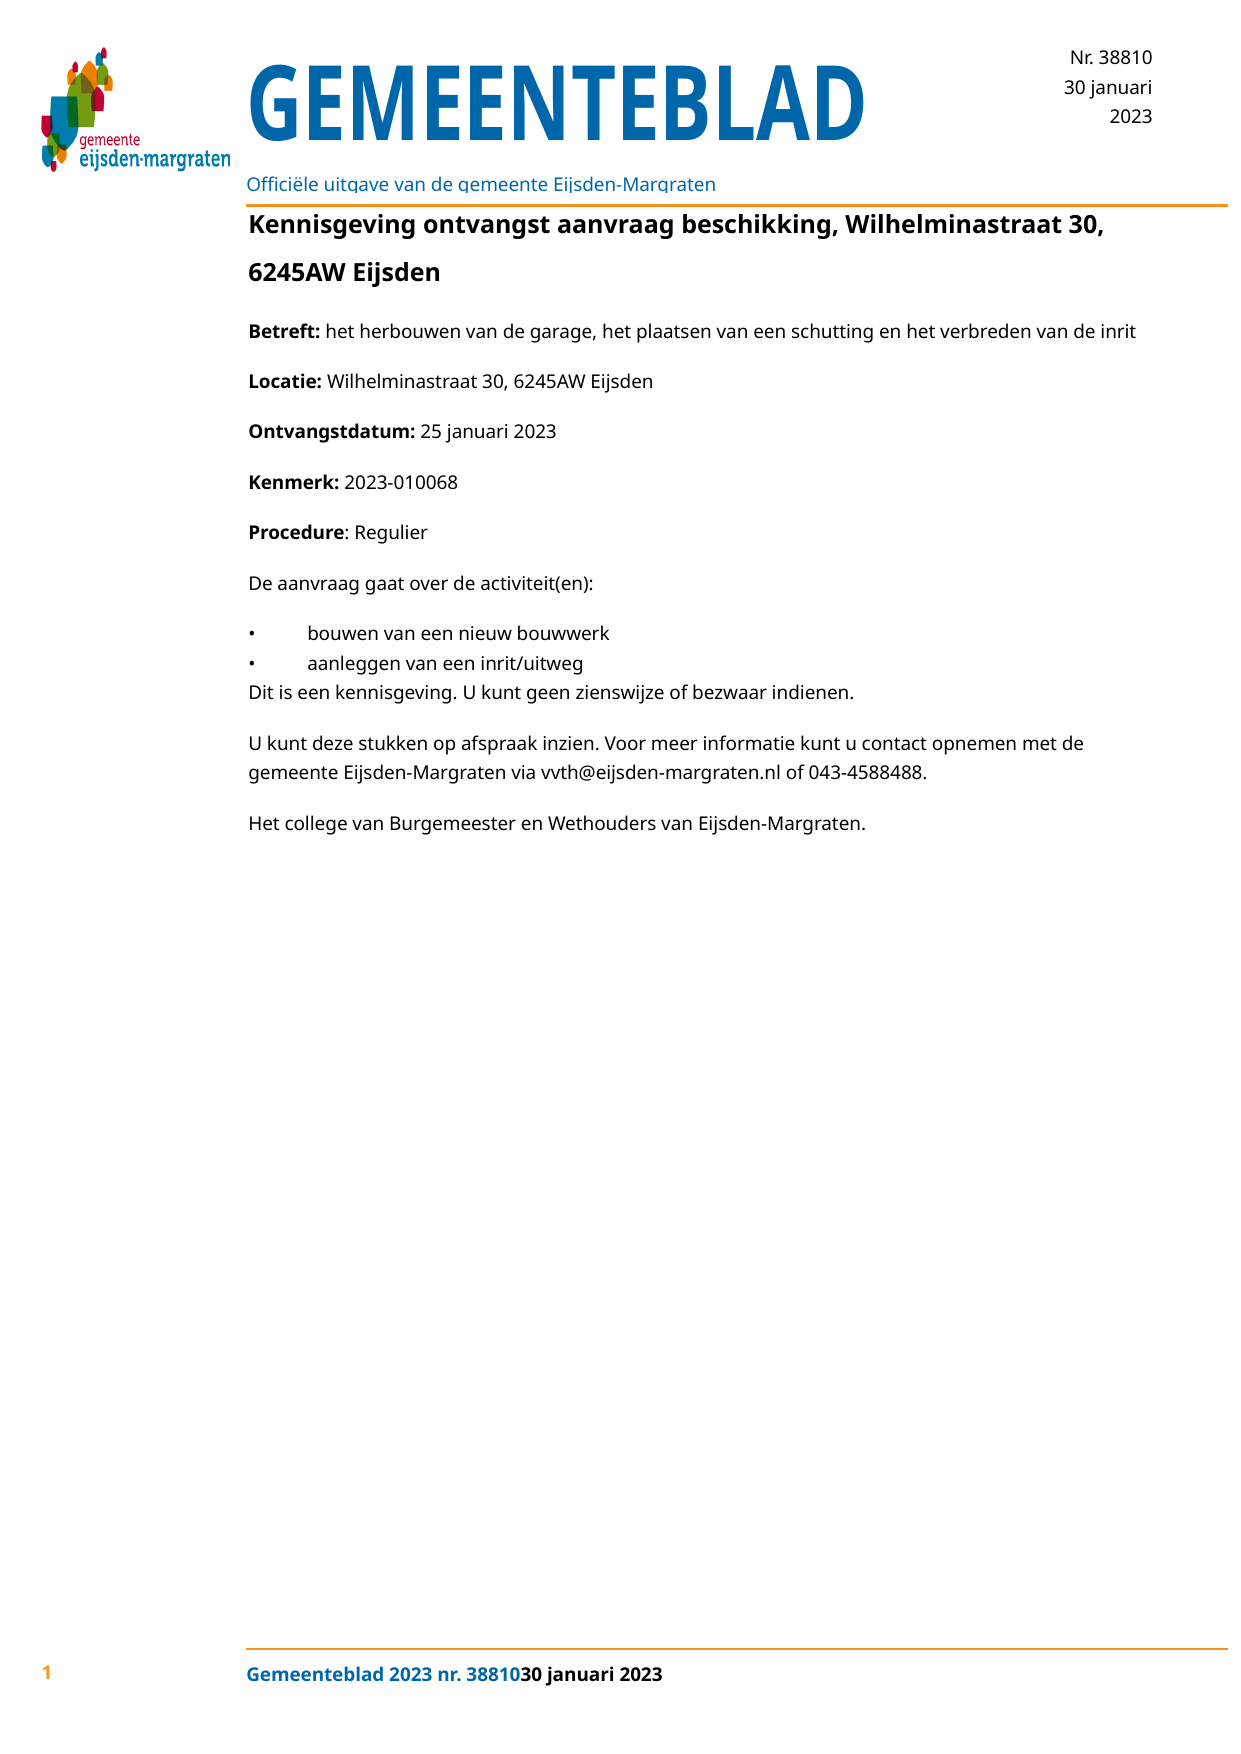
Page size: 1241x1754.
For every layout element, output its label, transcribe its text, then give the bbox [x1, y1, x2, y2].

list bouwen van een nieuw bouwwerk [248, 620, 1152, 646]
text Ontvangstdatum: 25 januari 2023 [248, 419, 1152, 444]
text U kunt deze stukken op afspraak inzien. Voor meer informatie kunt u contact opnemen met de gemeente Eijsden-Margraten via vvth@eijsden-margraten.nl of 043-4588488. [248, 730, 1152, 785]
list aanleggen van een inrit/uitweg [248, 650, 1152, 676]
text De aanvraag gaat over de activiteit(en): [248, 570, 1152, 596]
picture [41, 47, 231, 172]
text Locatie: Wilhelminastraat 30, 6245AW Eijsden [248, 368, 1152, 394]
text Procedure: Regulier [248, 519, 1152, 545]
text Kennisgeving ontvangst aanvraag beschikking, Wilhelminastraat 30, 6245AW Eijsden [248, 207, 1152, 288]
text Betreft: het herbouwen van de garage, het plaatsen van een schutting en het verbreden van de inrit [248, 318, 1152, 344]
text Het college van Burgemeester en Wethouders van Eijsden-Margraten. [248, 810, 1152, 836]
text Kenmerk: 2023-010068 [248, 469, 1152, 495]
text Dit is een kennisgeving. U kunt geen zienswijze of bezwaar indienen. [248, 679, 1152, 705]
